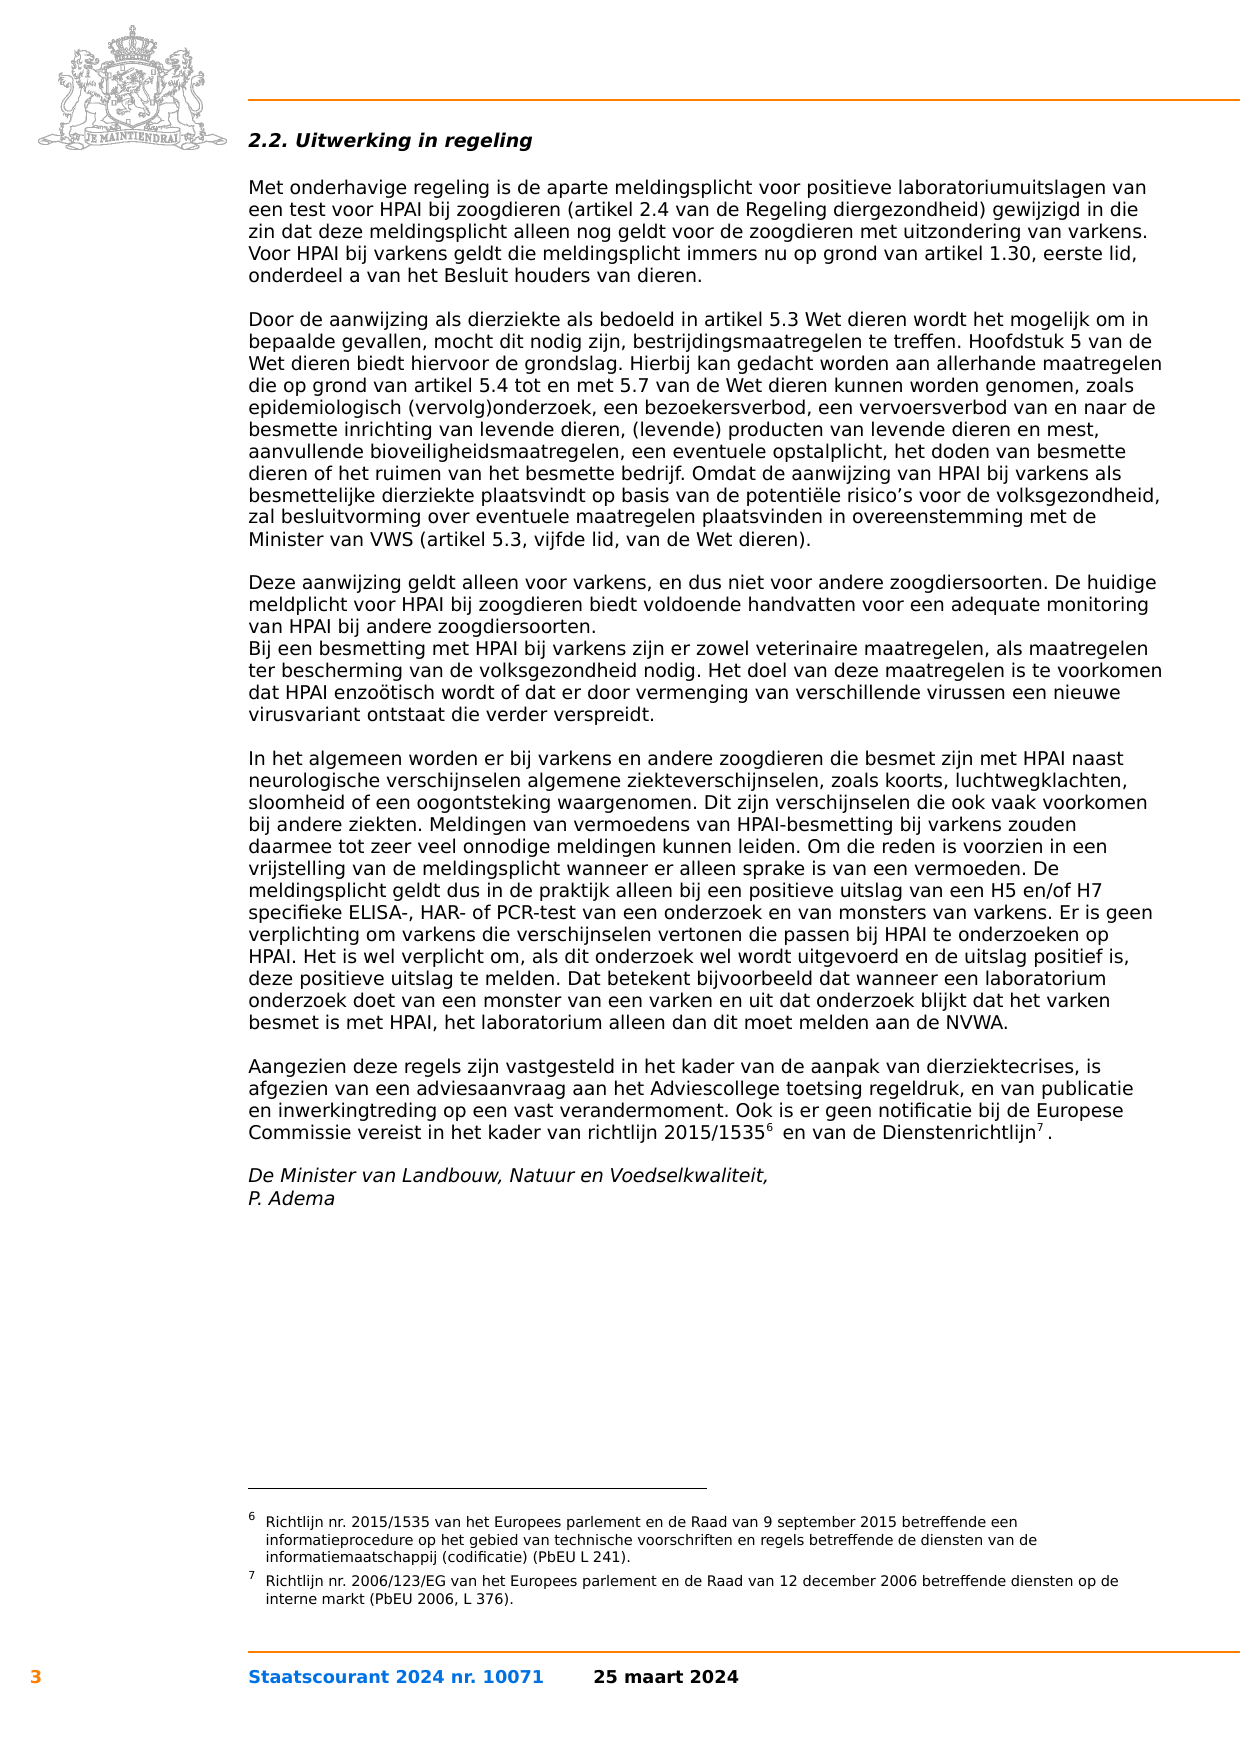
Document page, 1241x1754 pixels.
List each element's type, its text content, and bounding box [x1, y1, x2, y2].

picture [38, 25, 227, 150]
text Richtlijn nr. 2015/1535 van het Europees parlement en de Raad van 9 september 2015 betreffende een informatieprocedure op het gebied van technische voorschriften en regels betreffende de diensten van de informatiemaatschappij (codificatie) (PbEU L 241). [248, 1510, 1163, 1566]
text De Minister van Landbouw, Natuur en Voedselkwaliteit, P. Adema [248, 1165, 1163, 1209]
text Met onderhavige regeling is de aparte meldingsplicht voor positieve laboratoriumuitslagen van een test voor HPAI bij zoogdieren (artikel 2.4 van de Regeling diergezondheid) gewijzigd in die zin dat deze meldingsplicht alleen nog geldt voor de zoogdieren met uitzondering van varkens. Voor HPAI bij varkens geldt die meldingsplicht immers nu op grond van artikel 1.30, eerste lid, onderdeel a van het Besluit houders van dieren. [248, 177, 1163, 287]
text Door de aanwijzing als dierziekte als bedoeld in artikel 5.3 Wet dieren wordt het mogelijk om in bepaalde gevallen, mocht dit nodig zijn, bestrijdingsmaatregelen te treffen. Hoofdstuk 5 van de Wet dieren biedt hiervoor de grondslag. Hierbij kan gedacht worden aan allerhande maatregelen die op grond van artikel 5.4 tot en met 5.7 van de Wet dieren kunnen worden genomen, zoals epidemiologisch (vervolg)onderzoek, een bezoekersverbod, een vervoersverbod van en naar de besmette inrichting van levende dieren, (levende) producten van levende dieren en mest, aanvullende bioveiligheidsmaatregelen, een eventuele opstalplicht, het doden van besmette dieren of het ruimen van het besmette bedrijf. Omdat de aanwijzing van HPAI bij varkens als besmettelijke dierziekte plaatsvindt op basis van de potentiële risico’s voor de volksgezondheid, zal besluitvorming over eventuele maatregelen plaatsvinden in overeenstemming met de Minister van VWS (artikel 5.3, vijfde lid, van de Wet dieren). [248, 309, 1163, 550]
text Deze aanwijzing geldt alleen voor varkens, en dus niet voor andere zoogdiersoorten. De huidige meldplicht voor HPAI bij zoogdieren biedt voldoende handvatten voor een adequate monitoring van HPAI bij andere zoogdiersoorten. [248, 572, 1163, 638]
text Richtlijn nr. 2006/123/EG van het Europees parlement en de Raad van 12 december 2006 betreffende diensten op de interne markt (PbEU 2006, L 376). [248, 1569, 1163, 1608]
text In het algemeen worden er bij varkens en andere zoogdieren die besmet zijn met HPAI naast neurologische verschijnselen algemene ziekteverschijnselen, zoals koorts, luchtwegklachten, sloomheid of een oogontsteking waargenomen. Dit zijn verschijnselen die ook vaak voorkomen bij andere ziekten. Meldingen van vermoedens van HPAI-besmetting bij varkens zouden daarmee tot zeer veel onnodige meldingen kunnen leiden. Om die reden is voorzien in een vrijstelling van de meldingsplicht wanneer er alleen sprake is van een vermoeden. De meldingsplicht geldt dus in de praktijk alleen bij een positieve uitslag van een H5 en/of H7 specifieke ELISA-, HAR- of PCR-test van een onderzoek en van monsters van varkens. Er is geen verplichting om varkens die verschijnselen vertonen die passen bij HPAI te onderzoeken op HPAI. Het is wel verplicht om, als dit onderzoek wel wordt uitgevoerd en de uitslag positief is, deze positieve uitslag te melden. Dat betekent bijvoorbeeld dat wanneer een laboratorium onderzoek doet van een monster van een varken en uit dat onderzoek blijkt dat het varken besmet is met HPAI, het laboratorium alleen dan dit moet melden aan de NVWA. [248, 748, 1163, 1034]
text Aangezien deze regels zijn vastgesteld in het kader van de aanpak van dierziektecrises, is afgezien van een adviesaanvraag aan het Adviescollege toetsing regeldruk, en van publicatie en inwerkingtreding op een vast verandermoment. Ook is er geen notificatie bij de Europese Commissie vereist in het kader van richtlijn 2015/1535 en van de Dienstenrichtlijn. [248, 1056, 1163, 1143]
subtitle 2.2. Uitwerking in regeling [248, 130, 1163, 152]
text Bij een besmetting met HPAI bij varkens zijn er zowel veterinaire maatregelen, als maatregelen ter bescherming van de volksgezondheid nodig. Het doel van deze maatregelen is te voorkomen dat HPAI enzoötisch wordt of dat er door vermenging van verschillende virussen een nieuwe virusvariant ontstaat die verder verspreidt. [248, 638, 1163, 726]
